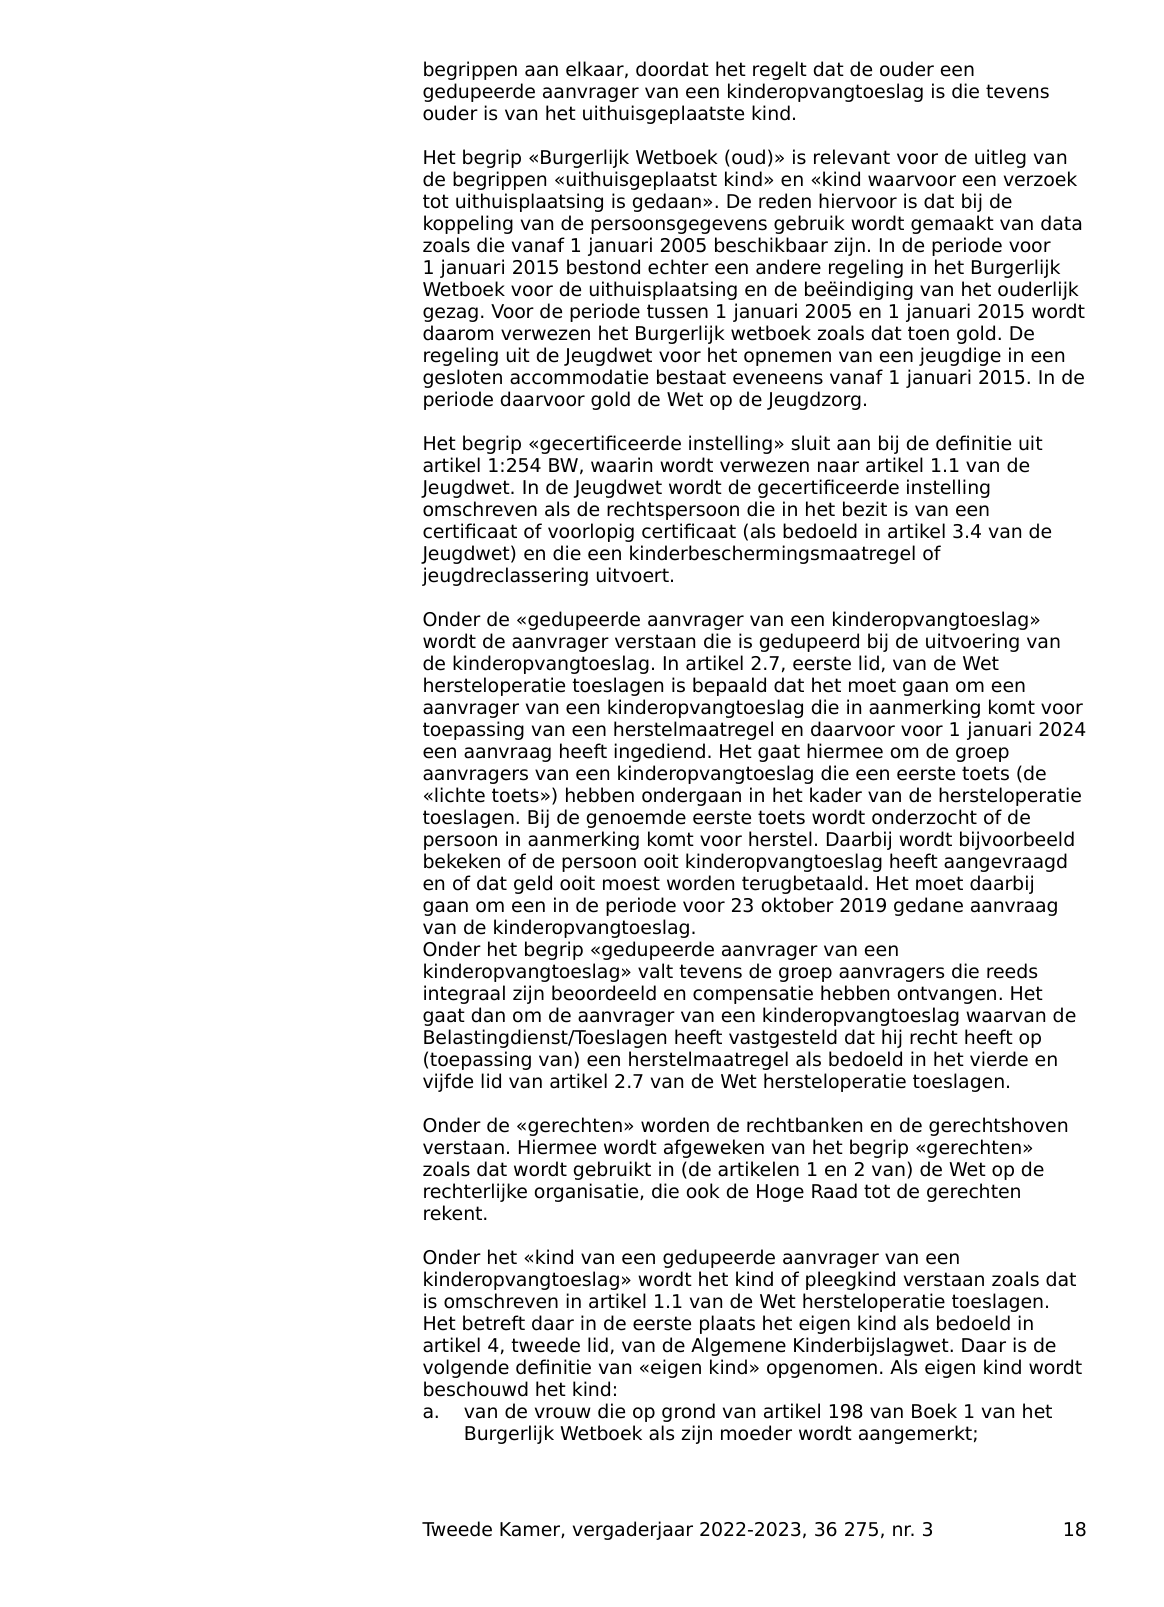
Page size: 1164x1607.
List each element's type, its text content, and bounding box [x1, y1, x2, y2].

text Het begrip «Burgerlijk Wetboek (oud)» is relevant voor de uitleg van de begrippen «uithuisgeplaatst kind» en «kind waarvoor een verzoek tot uithuisplaatsing is gedaan». De reden hiervoor is dat bij de koppeling van de persoonsgegevens gebruik wordt gemaakt van data zoals die vanaf 1 januari 2005 beschikbaar zijn. In de periode voor 1 januari 2015 bestond echter een andere regeling in het Burgerlijk Wetboek voor de uithuisplaatsing en de beëindiging van het ouderlijk gezag. Voor de periode tussen 1 januari 2005 en 1 januari 2015 wordt daarom verwezen het Burgerlijk wetboek zoals dat toen gold. De regeling uit de Jeugdwet voor het opnemen van een jeugdige in een gesloten accommodatie bestaat eveneens vanaf 1 januari 2015. In de periode daarvoor gold de Wet op de Jeugdzorg. [422, 147, 1087, 411]
text Onder het «kind van een gedupeerde aanvrager van een kinderopvangtoeslag» wordt het kind of pleegkind verstaan zoals dat is omschreven in artikel 1.1 van de Wet hersteloperatie toeslagen. Het betreft daar in de eerste plaats het eigen kind als bedoeld in artikel 4, tweede lid, van de Algemene Kinderbijslagwet. Daar is de volgende definitie van «eigen kind» opgenomen. Als eigen kind wordt beschouwd het kind: [422, 1247, 1087, 1401]
text Onder de «gedupeerde aanvrager van een kinderopvangtoeslag» wordt de aanvrager verstaan die is gedupeerd bij de uitvoering van de kinderopvangtoeslag. In artikel 2.7, eerste lid, van de Wet hersteloperatie toeslagen is bepaald dat het moet gaan om een aanvrager van een kinderopvangtoeslag die in aanmerking komt voor toepassing van een herstelmaatregel en daarvoor voor 1 januari 2024 een aanvraag heeft ingediend. Het gaat hiermee om de groep aanvragers van een kinderopvangtoeslag die een eerste toets (de «lichte toets») hebben ondergaan in het kader van de hersteloperatie toeslagen. Bij de genoemde eerste toets wordt onderzocht of de persoon in aanmerking komt voor herstel. Daarbij wordt bijvoorbeeld bekeken of de persoon ooit kinderopvangtoeslag heeft aangevraagd en of dat geld ooit moest worden terugbetaald. Het moet daarbij gaan om een in de periode voor 23 oktober 2019 gedane aanvraag van de kinderopvangtoeslag. [422, 609, 1087, 939]
text Onder het begrip «gedupeerde aanvrager van een kinderopvangtoeslag» valt tevens de groep aanvragers die reeds integraal zijn beoordeeld en compensatie hebben ontvangen. Het gaat dan om de aanvrager van een kinderopvangtoeslag waarvan de Belastingdienst/Toeslagen heeft vastgesteld dat hij recht heeft op (toepassing van) een herstelmaatregel als bedoeld in het vierde en vijfde lid van artikel 2.7 van de Wet hersteloperatie toeslagen. [422, 939, 1087, 1093]
text Onder de «gerechten» worden de rechtbanken en de gerechtshoven verstaan. Hiermee wordt afgeweken van het begrip «gerechten» zoals dat wordt gebruikt in (de artikelen 1 en 2 van) de Wet op de rechterlijke organisatie, die ook de Hoge Raad tot de gerechten rekent. [422, 1115, 1087, 1225]
text Het begrip «gecertificeerde instelling» sluit aan bij de definitie uit artikel 1:254 BW, waarin wordt verwezen naar artikel 1.1 van de Jeugdwet. In de Jeugdwet wordt de gecertificeerde instelling omschreven als de rechtspersoon die in het bezit is van een certificaat of voorlopig certificaat (als bedoeld in artikel 3.4 van de Jeugdwet) en die een kinderbeschermingsmaatregel of jeugdreclassering uitvoert. [422, 433, 1087, 587]
text a. van de vrouw die op grond van artikel 198 van Boek 1 van het Burgerlijk Wetboek als zijn moeder wordt aangemerkt; [422, 1401, 1087, 1445]
text begrippen aan elkaar, doordat het regelt dat de ouder een gedupeerde aanvrager van een kinderopvangtoeslag is die tevens ouder is van het uithuisgeplaatste kind. [422, 59, 1087, 125]
